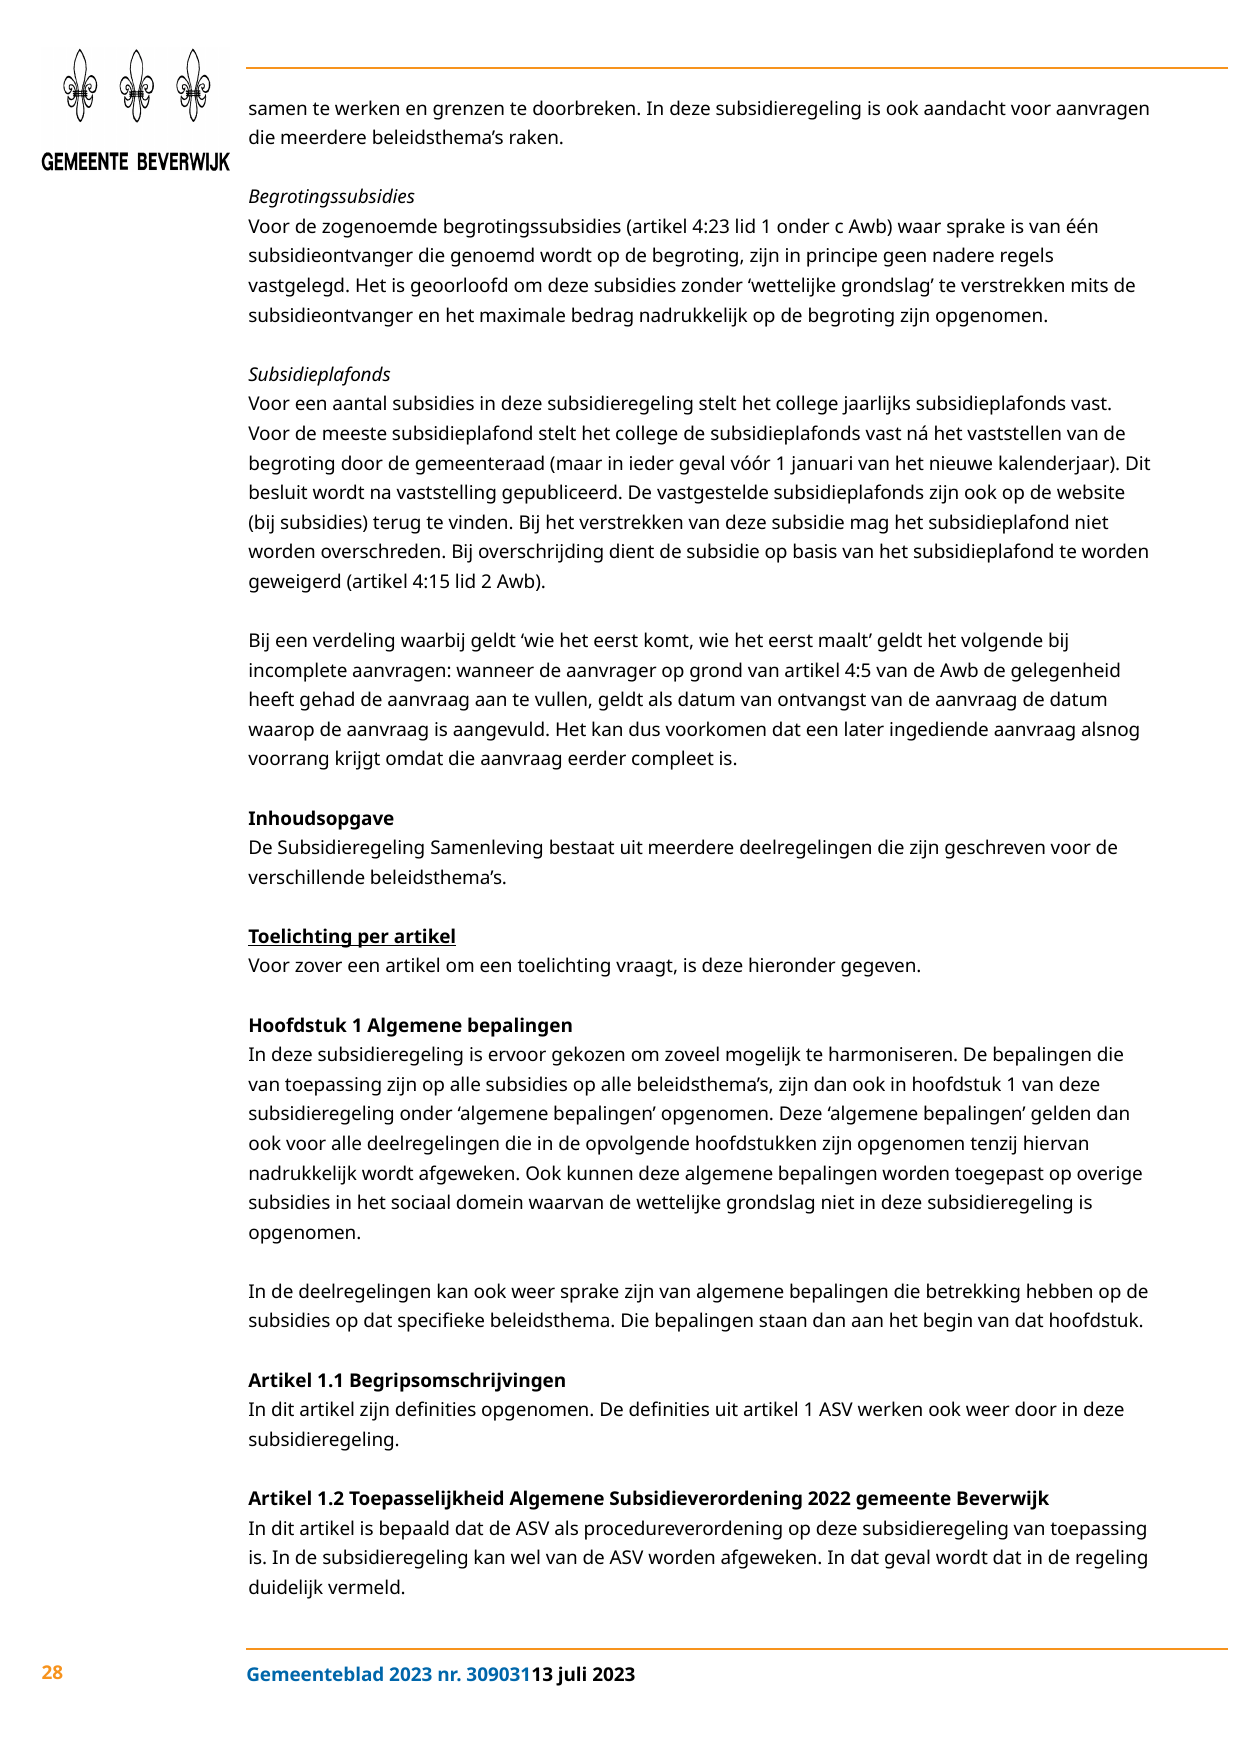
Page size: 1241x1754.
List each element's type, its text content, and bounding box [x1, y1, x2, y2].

picture [41, 47, 231, 172]
text Bij een verdeling waarbij geldt ‘wie het eerst komt, wie het eerst maalt’ geldt het volgende bij incomplete aanvragen: wanneer de aanvrager op grond van artikel 4:5 van de Awb de gelegenheid heeft gehad de aanvraag aan te vullen, geldt als datum van ontvangst van de aanvraag de datum waarop de aanvraag is aangevuld. Het kan dus voorkomen dat een later ingediende aanvraag alsnog voorrang krijgt omdat die aanvraag eerder compleet is. [248, 627, 1152, 771]
text Inhoudsopgave [248, 805, 1152, 831]
text De Subsidieregeling Samenleving bestaat uit meerdere deelregelingen die zijn geschreven voor de verschillende beleidsthema’s. [248, 834, 1152, 890]
text In de deelregelingen kan ook weer sprake zijn van algemene bepalingen die betrekking hebben op de subsidies op dat specifieke beleidsthema. Die bepalingen staan dan aan het begin van dat hoofdstuk. [248, 1278, 1152, 1333]
text In deze subsidieregeling is ervoor gekozen om zoveel mogelijk te harmoniseren. De bepalingen die van toepassing zijn op alle subsidies op alle beleidsthema’s, zijn dan ook in hoofdstuk 1 van deze subsidieregeling onder ‘algemene bepalingen’ opgenomen. Deze ‘algemene bepalingen’ gelden dan ook voor alle deelregelingen die in de opvolgende hoofdstukken zijn opgenomen tenzij hiervan nadrukkelijk wordt afgeweken. Ook kunnen deze algemene bepalingen worden toegepast op overige subsidies in het sociaal domein waarvan de wettelijke grondslag niet in deze subsidieregeling is opgenomen. [248, 1041, 1152, 1245]
text Hoofdstuk 1 Algemene bepalingen [248, 1012, 1152, 1038]
text In dit artikel zijn definities opgenomen. De definities uit artikel 1 ASV werken ook weer door in deze subsidieregeling. [248, 1396, 1152, 1452]
text Artikel 1.2 Toepasselijkheid Algemene Subsidieverordening 2022 gemeente Beverwijk [248, 1485, 1152, 1511]
text Begrotingssubsidies [248, 183, 1152, 209]
text Artikel 1.1 Begripsomschrijvingen [248, 1367, 1152, 1393]
text Voor zover een artikel om een toelichting vraagt, is deze hieronder gegeven. [248, 953, 1152, 978]
text Subsidieplafonds [248, 361, 1152, 387]
text Toelichting per artikel [248, 923, 1152, 949]
text Voor een aantal subsidies in deze subsidieregeling stelt het college jaarlijks subsidieplafonds vast. Voor de meeste subsidieplafond stelt het college de subsidieplafonds vast ná het vaststellen van de begroting door de gemeenteraad (maar in ieder geval vóór 1 januari van het nieuwe kalenderjaar). Dit besluit wordt na vaststelling gepubliceerd. De vastgestelde subsidieplafonds zijn ook op de website (bij subsidies) terug te vinden. Bij het verstrekken van deze subsidie mag het subsidieplafond niet worden overschreden. Bij overschrijding dient de subsidie op basis van het subsidieplafond te worden geweigerd (artikel 4:15 lid 2 Awb). [248, 391, 1152, 594]
text Voor de zogenoemde begrotingssubsidies (artikel 4:23 lid 1 onder c Awb) waar sprake is van één subsidieontvanger die genoemd wordt op de begroting, zijn in principe geen nadere regels vastgelegd. Het is geoorloofd om deze subsidies zonder ‘wettelijke grondslag’ te verstrekken mits de subsidieontvanger en het maximale bedrag nadrukkelijk op de begroting zijn opgenomen. [248, 213, 1152, 328]
text In dit artikel is bepaald dat de ASV als procedureverordening op deze subsidieregeling van toepassing is. In de subsidieregeling kan wel van de ASV worden afgeweken. In dat geval wordt dat in de regeling duidelijk vermeld. [248, 1515, 1152, 1600]
text samen te werken en grenzen te doorbreken. In deze subsidieregeling is ook aandacht voor aanvragen die meerdere beleidsthema’s raken. [248, 95, 1152, 150]
